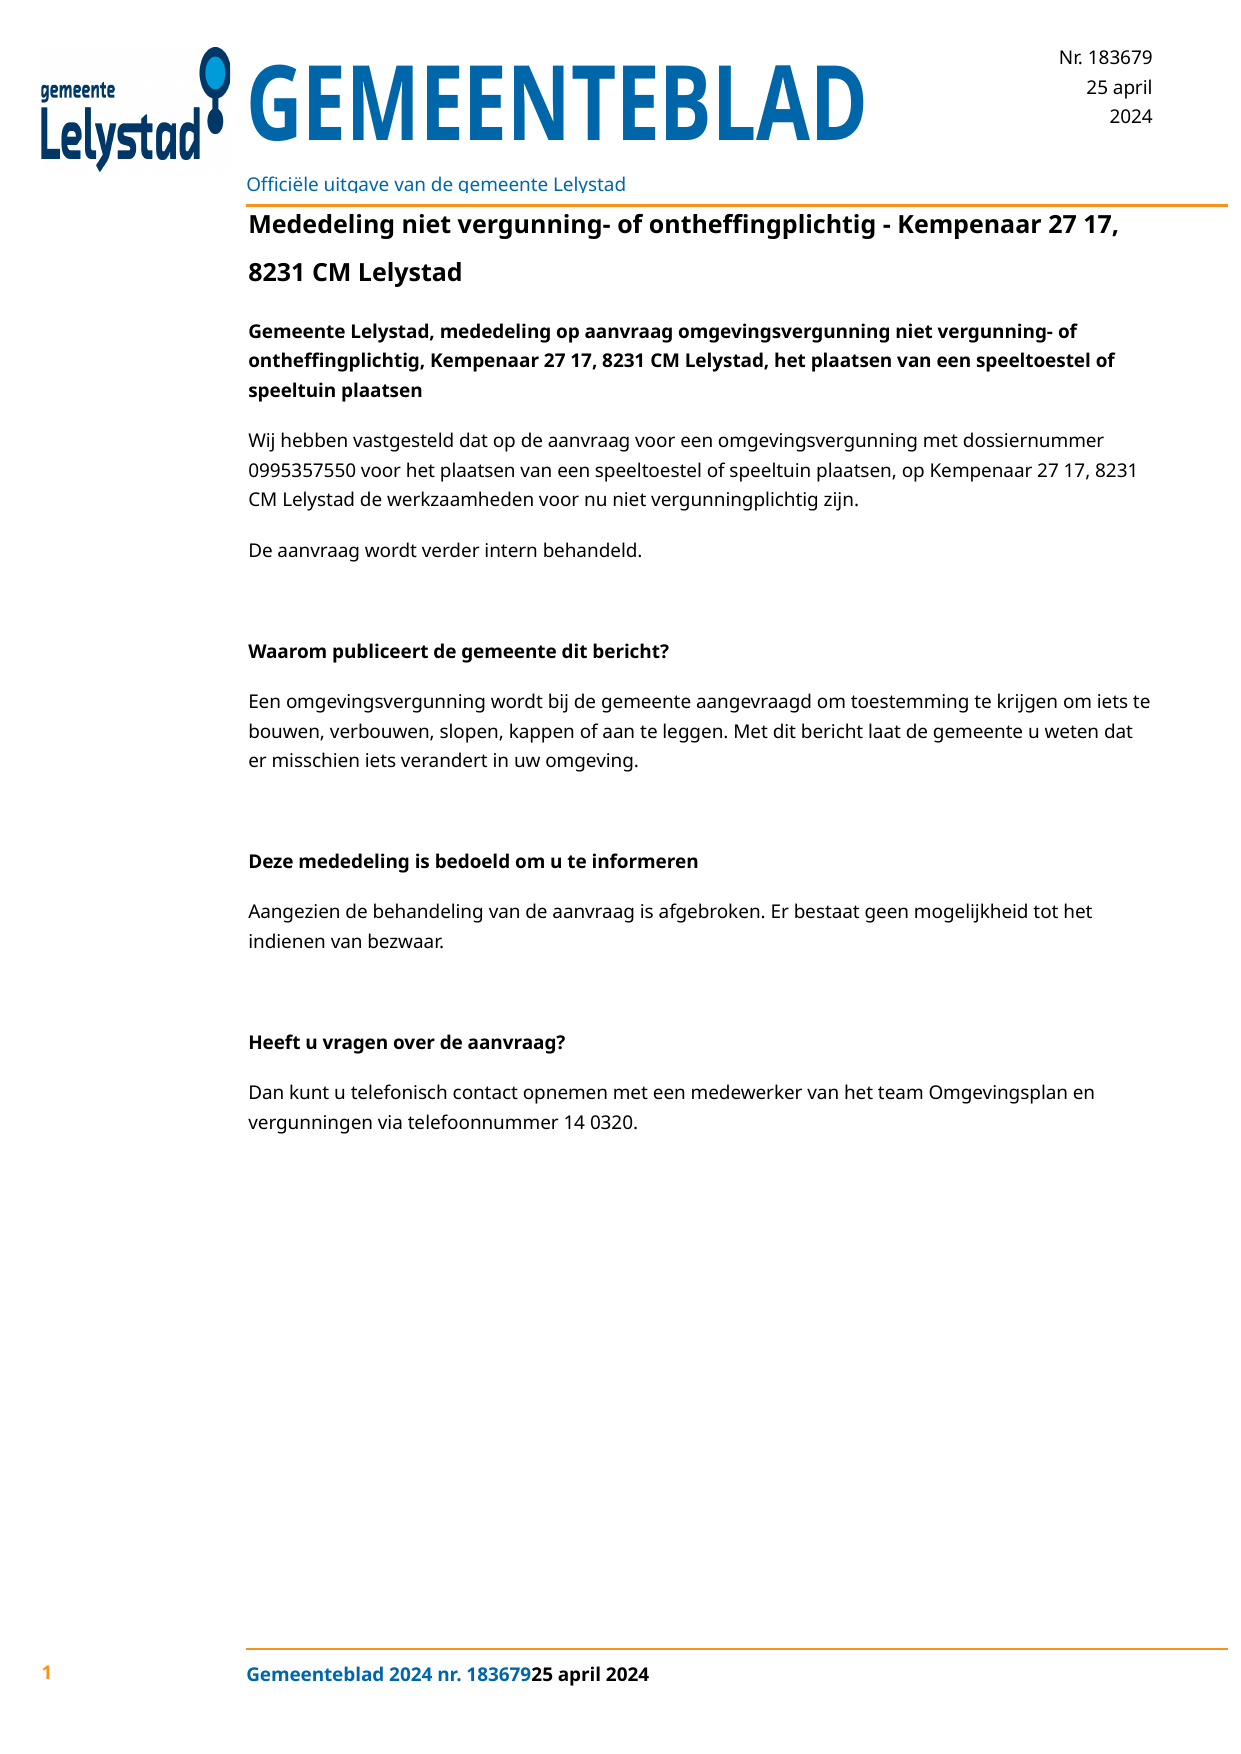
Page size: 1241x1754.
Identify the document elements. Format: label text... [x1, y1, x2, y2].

text Gemeente Lelystad, mededeling op aanvraag omgevingsvergunning niet vergunning- of ontheffingplichtig, Kempenaar 27 17, 8231 CM Lelystad, het plaatsen van een speeltoestel of speeltuin plaatsen [248, 318, 1152, 403]
text De aanvraag wordt verder intern behandeld. [248, 537, 1152, 563]
text Een omgevingsvergunning wordt bij de gemeente aangevraagd om toestemming te krijgen om iets te bouwen, verbouwen, slopen, kappen of aan te leggen. Met dit bericht laat de gemeente u weten dat er misschien iets verandert in uw omgeving. [248, 688, 1152, 773]
picture [41, 47, 231, 172]
text Wij hebben vastgesteld dat op de aanvraag voor een omgevingsvergunning met dossiernummer 0995357550 voor het plaatsen van een speeltoestel of speeltuin plaatsen, op Kempenaar 27 17, 8231 CM Lelystad de werkzaamheden voor nu niet vergunningplichtig zijn. [248, 427, 1152, 512]
text Aangezien de behandeling van de aanvraag is afgebroken. Er bestaat geen mogelijkheid tot het indienen van bezwaar. [248, 899, 1152, 954]
text Mededeling niet vergunning- of ontheffingplichtig - Kempenaar 27 17, 8231 CM Lelystad [248, 207, 1152, 288]
text Waarom publiceert de gemeente dit bericht? [248, 638, 1152, 664]
text Dan kunt u telefonisch contact opnemen met een medewerker van het team Omgevingsplan en vergunningen via telefoonnummer 14 0320. [248, 1079, 1152, 1135]
text Heeft u vragen over de aanvraag? [248, 1029, 1152, 1055]
text Deze mededeling is bedoeld om u te informeren [248, 848, 1152, 874]
